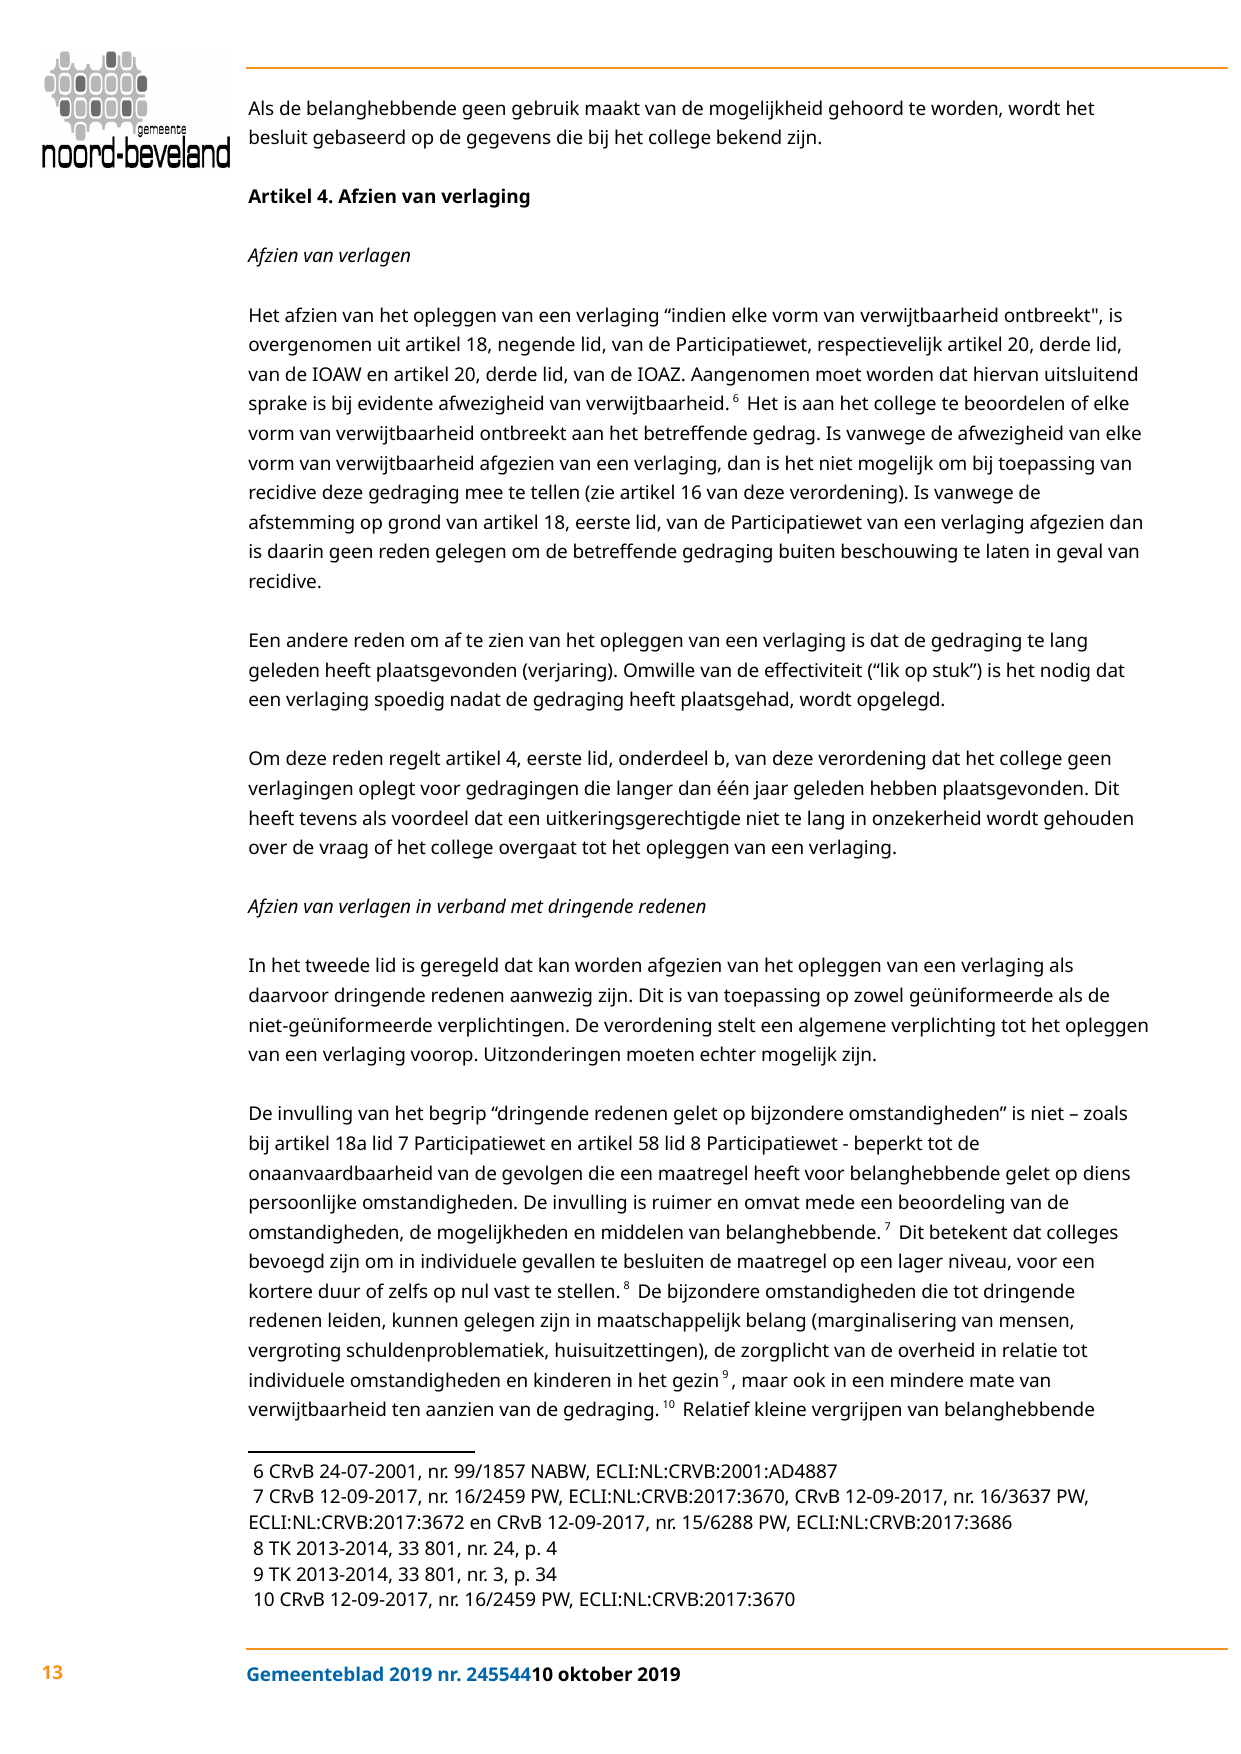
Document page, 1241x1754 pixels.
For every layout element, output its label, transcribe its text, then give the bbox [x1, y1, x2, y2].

text TK 2013-2014, 33 801, nr. 3, p. 34 [248, 1561, 1152, 1586]
text Artikel 4. Afzien van verlaging [248, 183, 1152, 209]
text CRvB 12-09-2017, nr. 16/2459 PW, ECLI:NL:CRVB:2017:3670, CRvB 12-09-2017, nr. 16/3637 PW, ECLI:NL:CRVB:2017:3672 en CRvB 12-09-2017, nr. 15/6288 PW, ECLI:NL:CRVB:2017:3686 [248, 1483, 1152, 1535]
text TK 2013-2014, 33 801, nr. 24, p. 4 [248, 1535, 1152, 1561]
text Het afzien van het opleggen van een verlaging “indien elke vorm van verwijtbaarheid ontbreekt", is overgenomen uit artikel 18, negende lid, van de Participatiewet, respectievelijk artikel 20, derde lid, van de IOAW en artikel 20, derde lid, van de IOAZ. Aangenomen moet worden dat hiervan uitsluitend sprake is bij evidente afwezigheid van verwijtbaarheid. Het is aan het college te beoordelen of elke vorm van verwijtbaarheid ontbreekt aan het betreffende gedrag. Is vanwege de afwezigheid van elke vorm van verwijtbaarheid afgezien van een verlaging, dan is het niet mogelijk om bij toepassing van recidive deze gedraging mee te tellen (zie artikel 16 van deze verordening). Is vanwege de afstemming op grond van artikel 18, eerste lid, van de Participatiewet van een verlaging afgezien dan is daarin geen reden gelegen om de betreffende gedraging buiten beschouwing te laten in geval van recidive. [248, 302, 1152, 594]
text Als de belanghebbende geen gebruik maakt van de mogelijkheid gehoord te worden, wordt het besluit gebaseerd op de gegevens die bij het college bekend zijn. [248, 95, 1152, 150]
text CRvB 24-07-2001, nr. 99/1857 NABW, ECLI:NL:CRVB:2001:AD4887 [248, 1458, 1152, 1483]
text De invulling van het begrip “dringende redenen gelet op bijzondere omstandigheden” is niet – zoals bij artikel 18a lid 7 Participatiewet en artikel 58 lid 8 Participatiewet - beperkt tot de onaanvaardbaarheid van de gevolgen die een maatregel heeft voor belanghebbende gelet op diens persoonlijke omstandigheden. De invulling is ruimer en omvat mede een beoordeling van de omstandigheden, de mogelijkheden en middelen van belanghebbende. Dit betekent dat colleges bevoegd zijn om in individuele gevallen te besluiten de maatregel op een lager niveau, voor een kortere duur of zelfs op nul vast te stellen. De bijzondere omstandigheden die tot dringende redenen leiden, kunnen gelegen zijn in maatschappelijk belang (marginalisering van mensen, vergroting schuldenproblematiek, huisuitzettingen), de zorgplicht van de overheid in relatie tot individuele omstandigheden en kinderen in het gezin, maar ook in een mindere mate van verwijtbaarheid ten aanzien van de gedraging. Relatief kleine vergrijpen van belanghebbende [248, 1101, 1152, 1422]
text Om deze reden regelt artikel 4, eerste lid, onderdeel b, van deze verordening dat het college geen verlagingen oplegt voor gedragingen die langer dan één jaar geleden hebben plaatsgevonden. Dit heeft tevens als voordeel dat een uitkeringsgerechtigde niet te lang in onzekerheid wordt gehouden over de vraag of het college overgaat tot het opleggen van een verlaging. [248, 746, 1152, 860]
text CRvB 12-09-2017, nr. 16/2459 PW, ECLI:NL:CRVB:2017:3670 [248, 1586, 1152, 1612]
picture [41, 47, 231, 172]
text In het tweede lid is geregeld dat kan worden afgezien van het opleggen van een verlaging als daarvoor dringende redenen aanwezig zijn. Dit is van toepassing op zowel geüniformeerde als de niet-geüniformeerde verplichtingen. De verordening stelt een algemene verplichting tot het opleggen van een verlaging voorop. Uitzonderingen moeten echter mogelijk zijn. [248, 953, 1152, 1067]
text Een andere reden om af te zien van het opleggen van een verlaging is dat de gedraging te lang geleden heeft plaatsgevonden (verjaring). Omwille van de effectiviteit (“lik op stuk”) is het nodig dat een verlaging spoedig nadat de gedraging heeft plaatsgehad, wordt opgelegd. [248, 627, 1152, 712]
text Afzien van verlagen [248, 243, 1152, 268]
text Afzien van verlagen in verband met dringende redenen [248, 893, 1152, 919]
